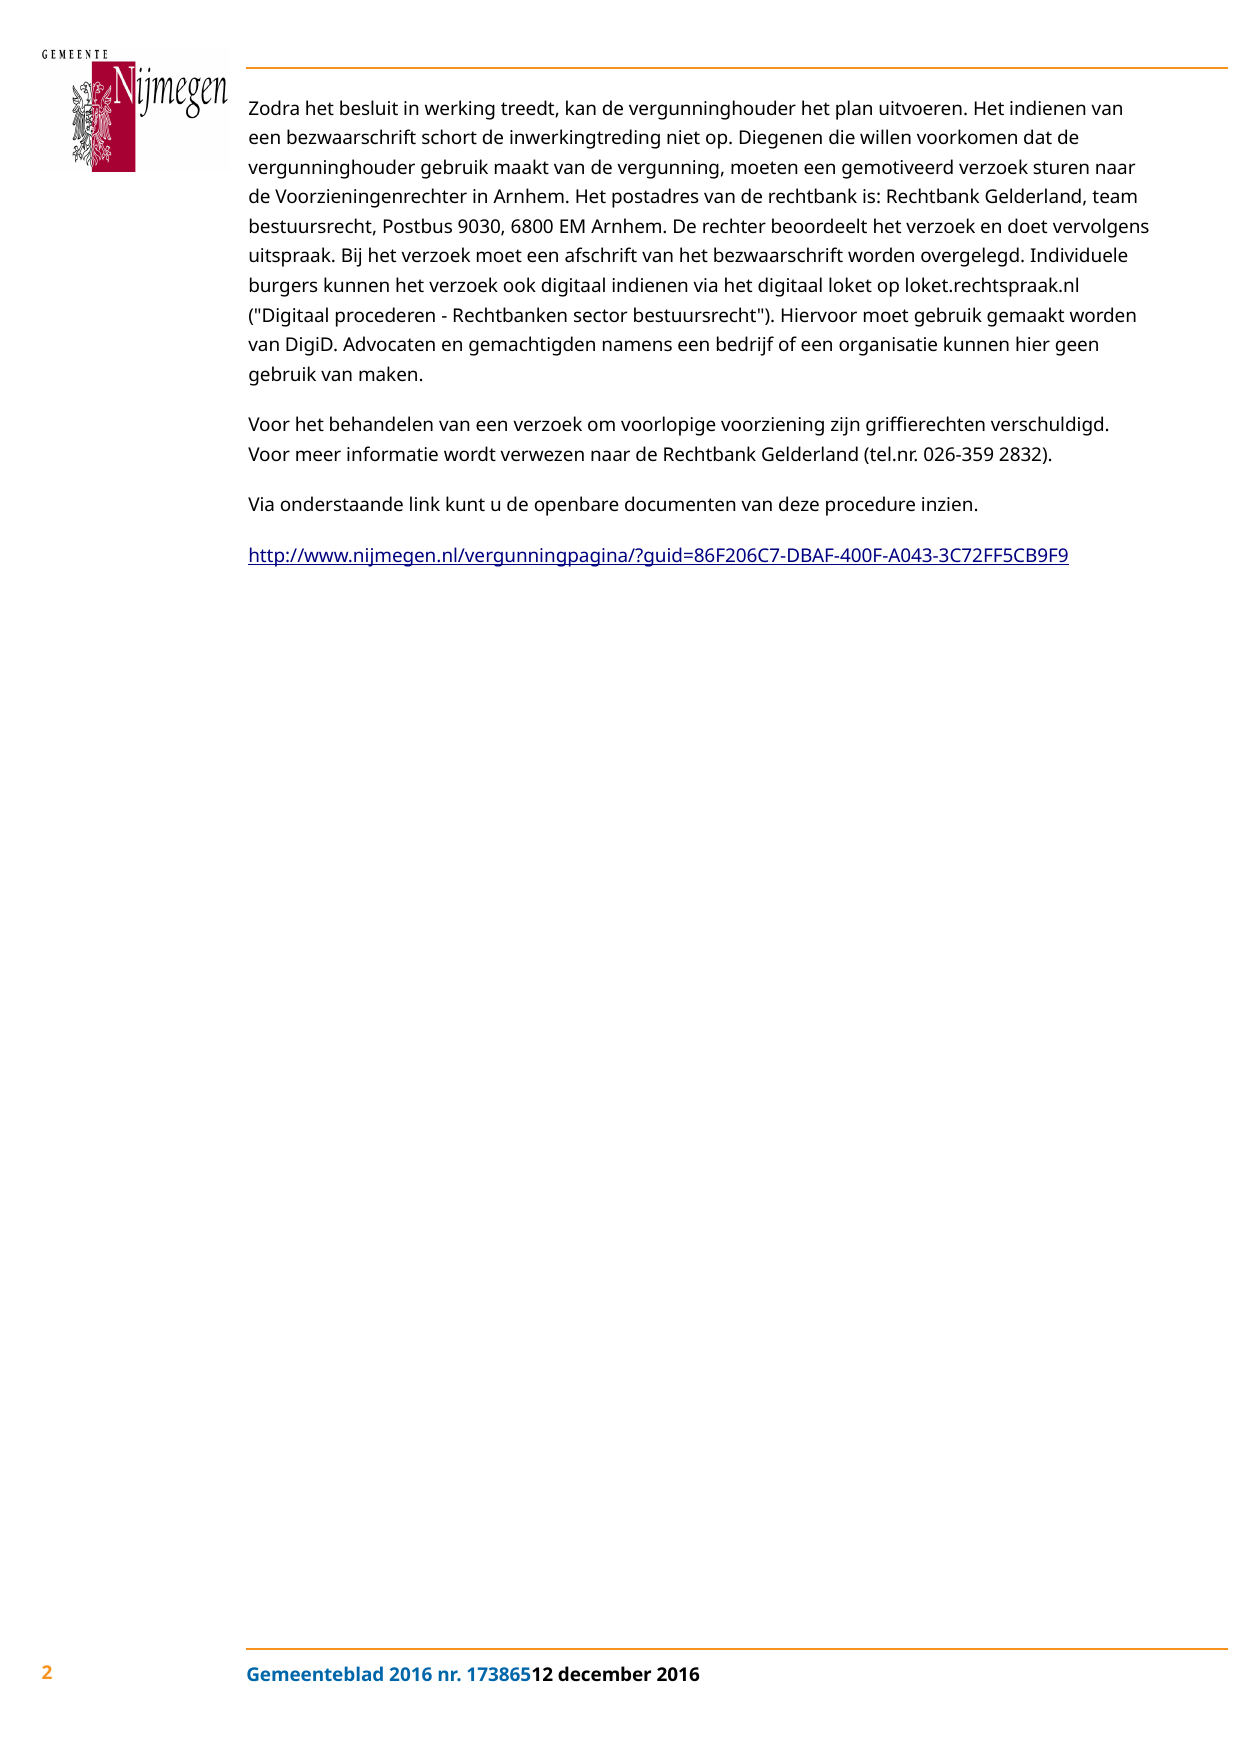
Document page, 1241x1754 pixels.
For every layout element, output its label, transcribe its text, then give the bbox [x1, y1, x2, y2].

text http://www.nijmegen.nl/vergunningpagina/?guid=86F206C7-DBAF-400F-A043-3C72FF5CB9F9 [248, 542, 1152, 568]
text Zodra het besluit in werking treedt, kan de vergunninghouder het plan uitvoeren. Het indienen van een bezwaarschrift schort de inwerkingtreding niet op. Diegenen die willen voorkomen dat de vergunninghouder gebruik maakt van de vergunning, moeten een gemotiveerd verzoek sturen naar de Voorzieningenrechter in Arnhem. Het postadres van de rechtbank is: Rechtbank Gelderland, team bestuursrecht, Postbus 9030, 6800 EM Arnhem. De rechter beoordeelt het verzoek en doet vervolgens uitspraak. Bij het verzoek moet een afschrift van het bezwaarschrift worden overgelegd. Individuele burgers kunnen het verzoek ook digitaal indienen via het digitaal loket op loket.rechtspraak.nl ("Digitaal procederen - Rechtbanken sector bestuursrecht"). Hiervoor moet gebruik gemaakt worden van DigiD. Advocaten en gemachtigden namens een bedrijf of een organisatie kunnen hier geen gebruik van maken. [248, 95, 1152, 387]
picture [41, 47, 231, 172]
text Via onderstaande link kunt u de openbare documenten van deze procedure inzien. [248, 491, 1152, 517]
text Voor het behandelen van een verzoek om voorlopige voorziening zijn griffierechten verschuldigd. Voor meer informatie wordt verwezen naar de Rechtbank Gelderland (tel.nr. 026-359 2832). [248, 411, 1152, 467]
